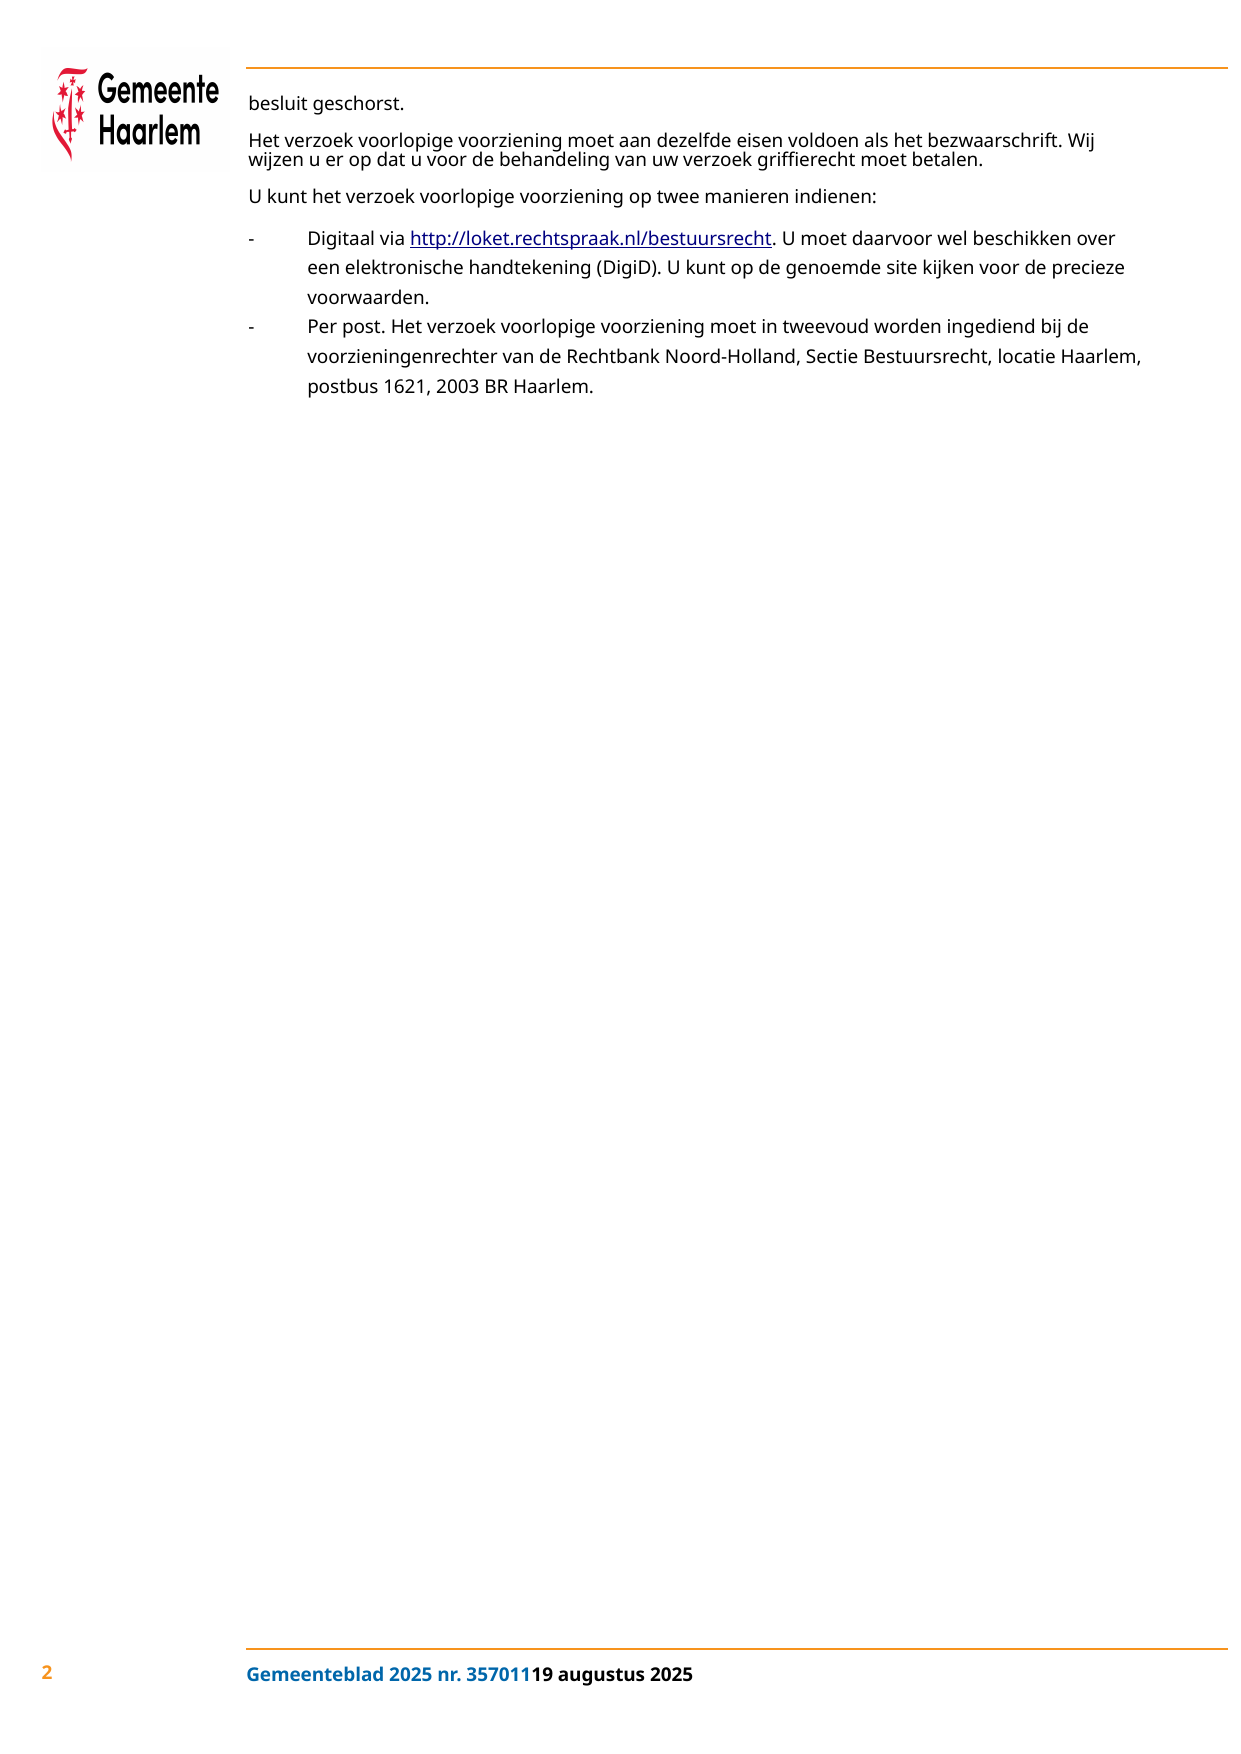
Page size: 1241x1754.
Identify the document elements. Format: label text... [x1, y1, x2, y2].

list Per post. Het verzoek voorlopige voorziening moet in tweevoud worden ingediend bij de voorzieningenrechter van de Rechtbank Noord-Holland, Sectie Bestuursrecht, locatie Haarlem, postbus 1621, 2003 BR Haarlem. [248, 314, 1152, 399]
list Digitaal via http://loket.rechtspraak.nl/bestuursrecht. U moet daarvoor wel beschikken over een elektronische handtekening (DigiD). U kunt op de genoemde site kijken voor de precieze voorwaarden. [248, 225, 1152, 310]
picture [41, 47, 231, 172]
text U kunt het verzoek voorlopige voorziening op twee manieren indienen: [248, 188, 1152, 207]
text besluit geschorst. [248, 95, 1152, 114]
text Het verzoek voorlopige voorziening moet aan dezelfde eisen voldoen als het bezwaarschrift. Wij wijzen u er op dat u voor de behandeling van uw verzoek griffierecht moet betalen. [248, 132, 1152, 170]
